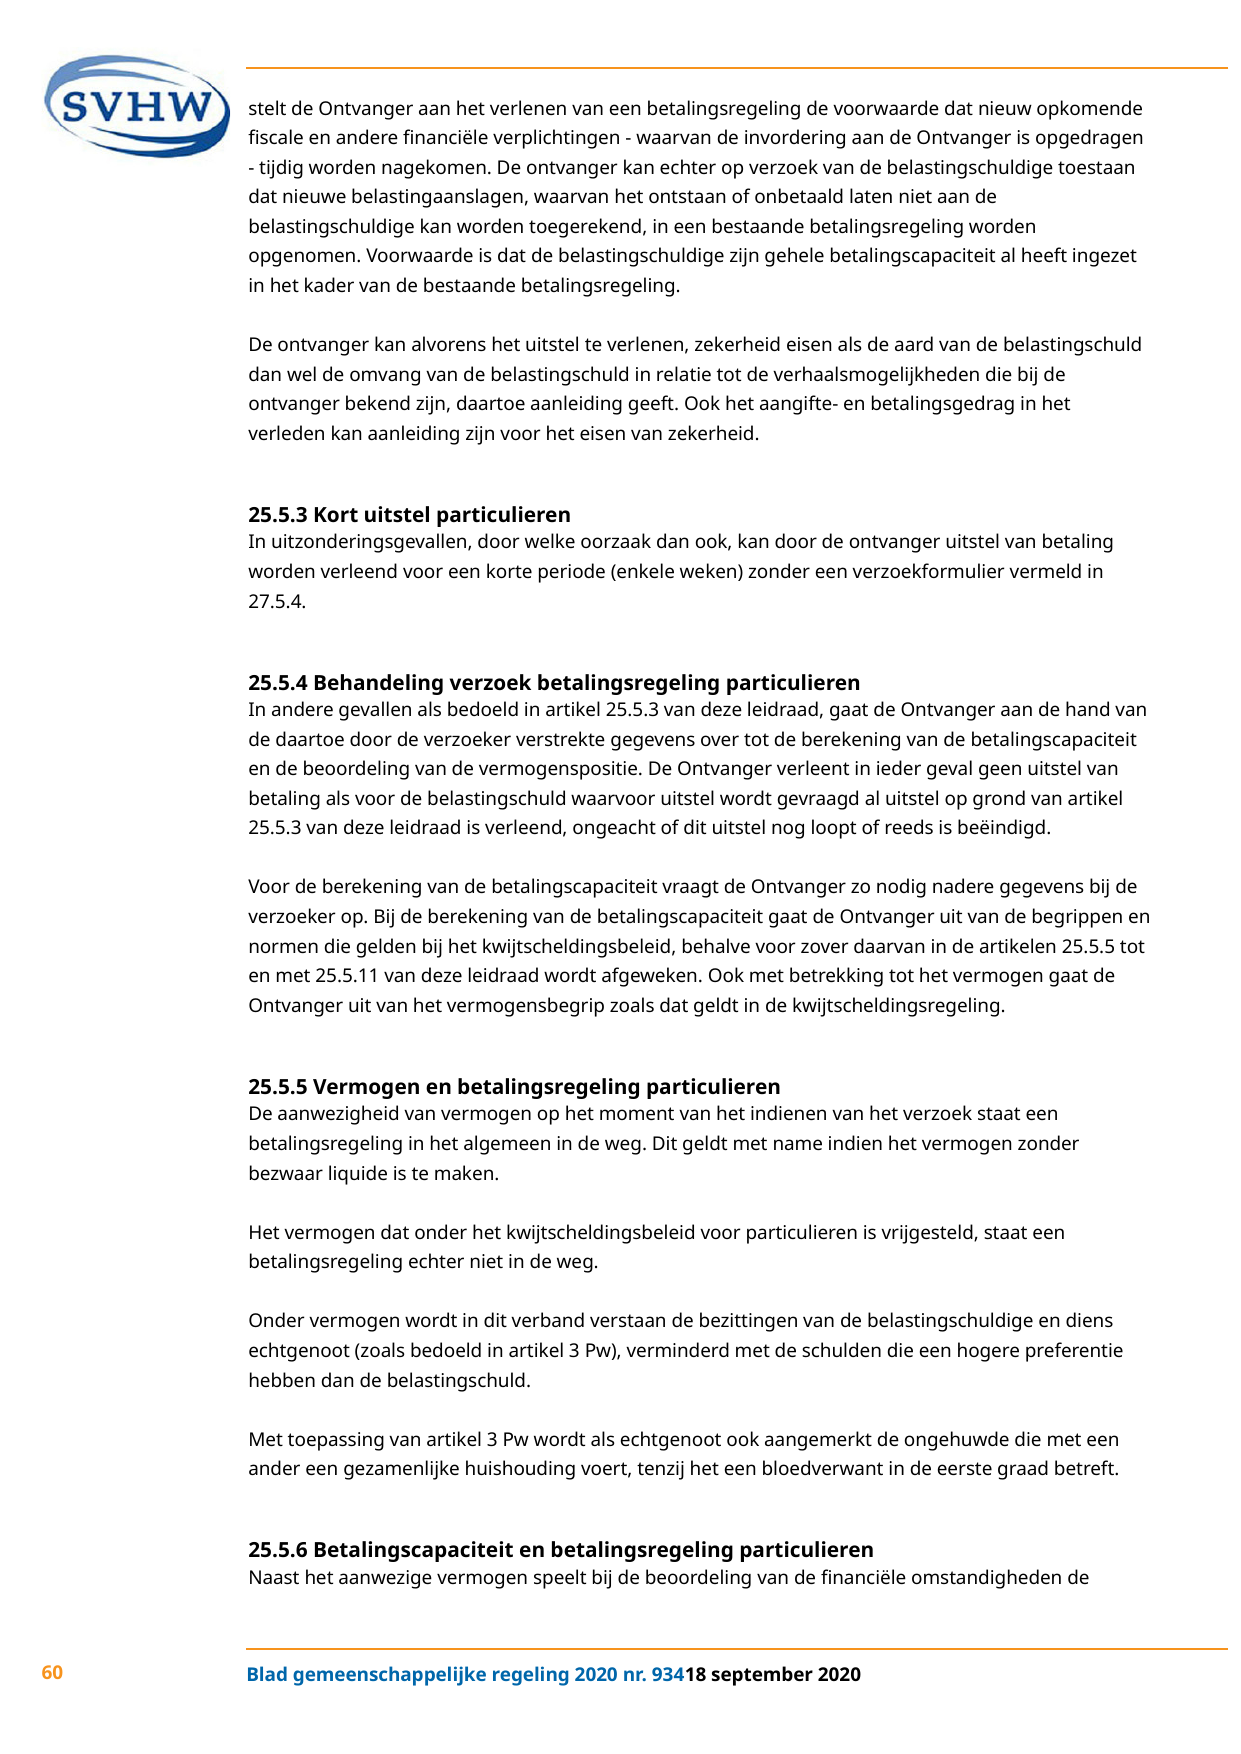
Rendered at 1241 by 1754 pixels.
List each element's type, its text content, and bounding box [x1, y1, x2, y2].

text Met toepassing van artikel 3 Pw wordt als echtgenoot ook aangemerkt de ongehuwde die met een ander een gezamenlijke huishouding voert, tenzij het een bloedverwant in de eerste graad betreft. [248, 1426, 1152, 1481]
text In andere gevallen als bedoeld in artikel 25.5.3 van deze leidraad, gaat de Ontvanger aan de hand van de daartoe door de verzoeker verstrekte gegevens over tot de berekening van de betalingscapaciteit en de beoordeling van de vermogenspositie. De Ontvanger verleent in ieder geval geen uitstel van betaling als voor de belastingschuld waarvoor uitstel wordt gevraagd al uitstel op grond van artikel 25.5.3 van deze leidraad is verleend, ongeacht of dit uitstel nog loopt of reeds is beëindigd. [248, 696, 1152, 840]
text In uitzonderingsgevallen, door welke oorzaak dan ook, kan door de ontvanger uitstel van betaling worden verleend voor een korte periode (enkele weken) zonder een verzoekformulier vermeld in 27.5.4. [248, 529, 1152, 613]
text 25.5.6 Betalingscapaciteit en betalingsregeling particulieren [248, 1536, 1152, 1564]
text stelt de Ontvanger aan het verlenen van een betalingsregeling de voorwaarde dat nieuw opkomende fiscale en andere financiële verplichtingen - waarvan de invordering aan de Ontvanger is opgedragen - tijdig worden nagekomen. De ontvanger kan echter op verzoek van de belastingschuldige toestaan dat nieuwe belastingaanslagen, waarvan het ontstaan of onbetaald laten niet aan de belastingschuldige kan worden toegerekend, in een bestaande betalingsregeling worden opgenomen. Voorwaarde is dat de belastingschuldige zijn gehele betalingscapaciteit al heeft ingezet in het kader van de bestaande betalingsregeling. [248, 95, 1152, 298]
text De ontvanger kan alvorens het uitstel te verlenen, zekerheid eisen als de aard van de belastingschuld dan wel de omvang van de belastingschuld in relatie tot de verhaalsmogelijkheden die bij de ontvanger bekend zijn, daartoe aanleiding geeft. Ook het aangifte- en betalingsgedrag in het verleden kan aanleiding zijn voor het eisen van zekerheid. [248, 331, 1152, 446]
text De aanwezigheid van vermogen op het moment van het indienen van het verzoek staat een betalingsregeling in het algemeen in de weg. Dit geldt met name indien het vermogen zonder bezwaar liquide is te maken. [248, 1101, 1152, 1185]
text 25.5.3 Kort uitstel particulieren [248, 500, 1152, 529]
text Onder vermogen wordt in dit verband verstaan de bezittingen van de belastingschuldige en diens echtgenoot (zoals bedoeld in artikel 3 Pw), verminderd met de schulden die een hogere preferentie hebben dan de belastingschuld. [248, 1308, 1152, 1392]
text Naast het aanwezige vermogen speelt bij de beoordeling van de financiële omstandigheden de [248, 1564, 1152, 1590]
text 25.5.5 Vermogen en betalingsregeling particulieren [248, 1072, 1152, 1101]
picture [41, 47, 231, 172]
text 25.5.4 Behandeling verzoek betalingsregeling particulieren [248, 668, 1152, 696]
text Voor de berekening van de betalingscapaciteit vraagt de Ontvanger zo nodig nadere gegevens bij de verzoeker op. Bij de berekening van de betalingscapaciteit gaat de Ontvanger uit van de begrippen en normen die gelden bij het kwijtscheldingsbeleid, behalve voor zover daarvan in de artikelen 25.5.5 tot en met 25.5.11 van deze leidraad wordt afgeweken. Ook met betrekking tot het vermogen gaat de Ontvanger uit van het vermogensbegrip zoals dat geldt in de kwijtscheldingsregeling. [248, 874, 1152, 1018]
text Het vermogen dat onder het kwijtscheldingsbeleid voor particulieren is vrijgesteld, staat een betalingsregeling echter niet in de weg. [248, 1219, 1152, 1274]
